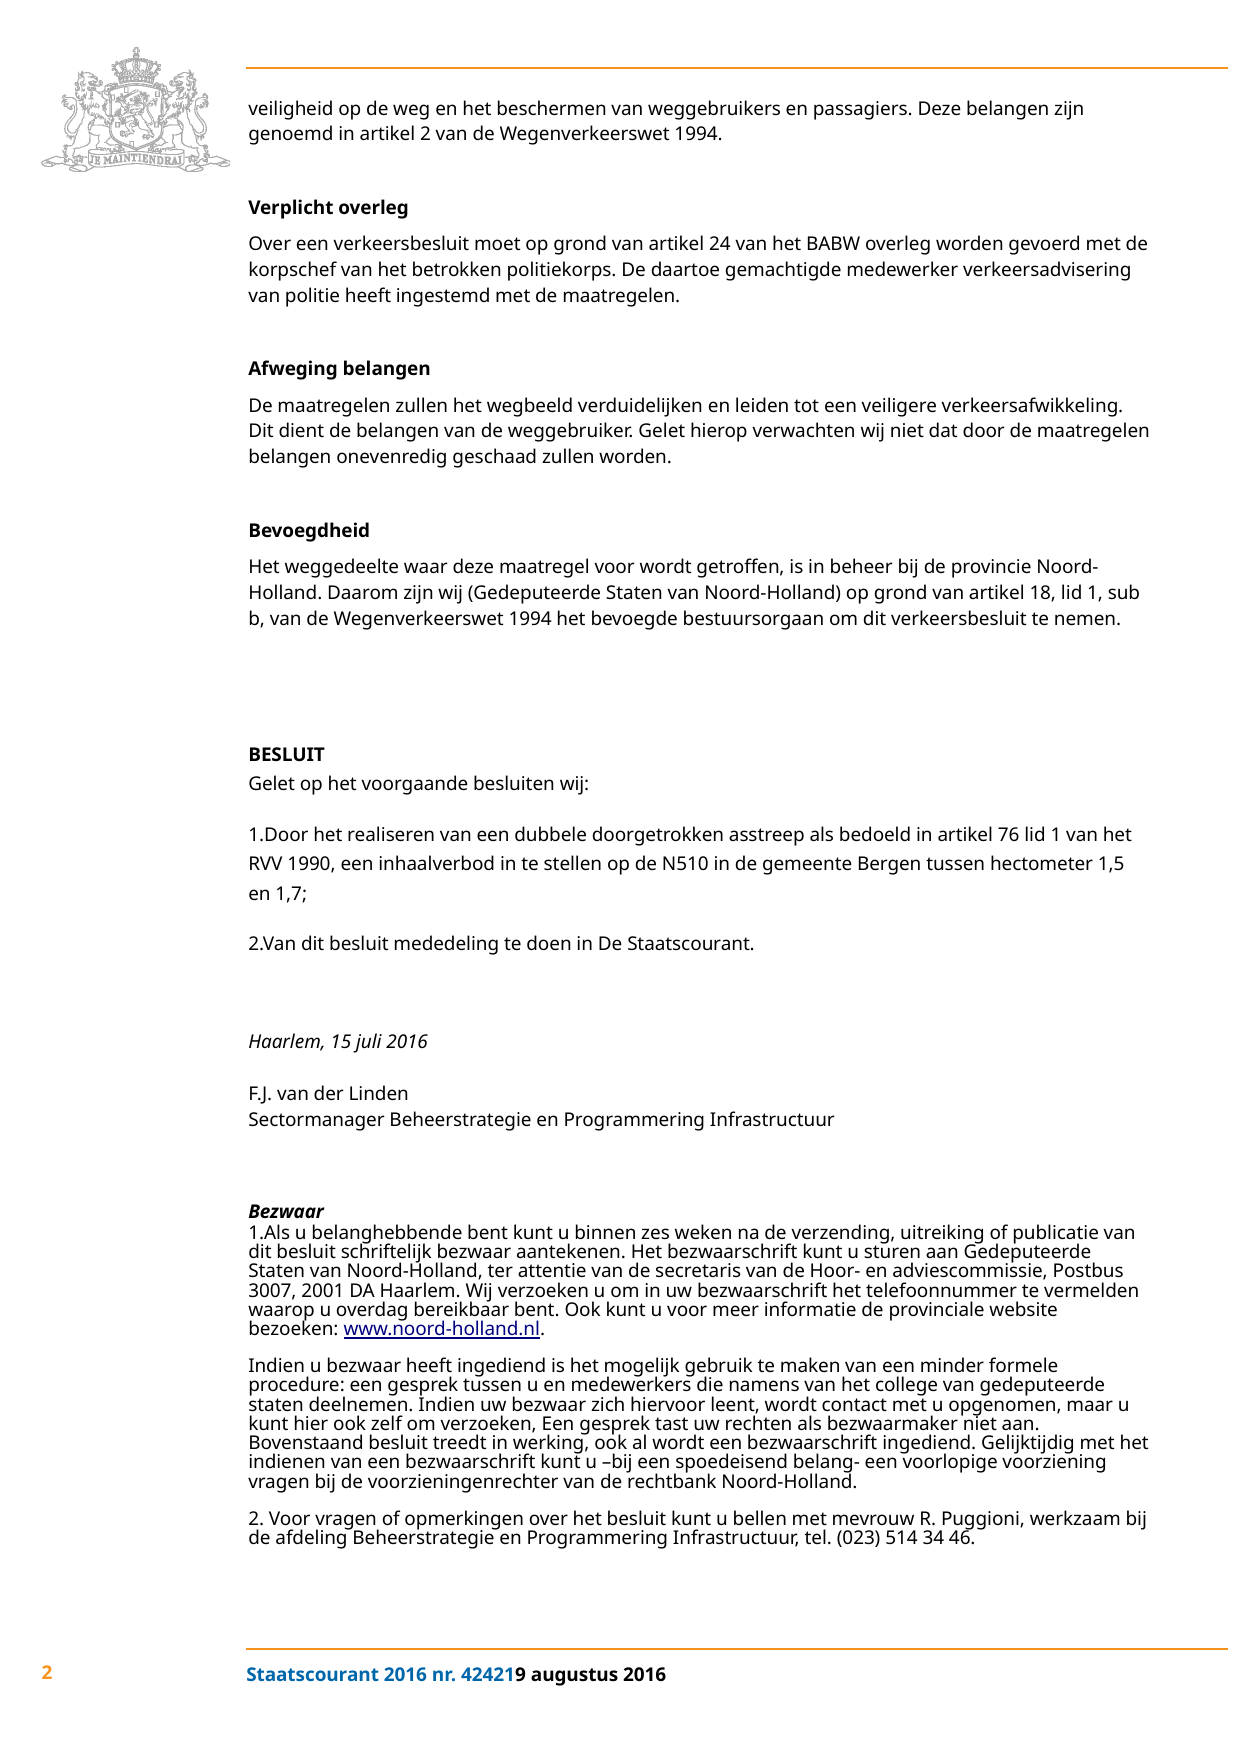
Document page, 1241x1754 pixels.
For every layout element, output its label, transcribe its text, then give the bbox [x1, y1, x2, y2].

picture [41, 47, 231, 172]
text Bevoegdheid [248, 517, 1152, 542]
text Gelet op het voorgaande besluiten wij: [248, 771, 1152, 796]
text veiligheid op de weg en het beschermen van weggebruikers en passagiers. Deze belangen zijn genoemd in artikel 2 van de Wegenverkeerswet 1994. [248, 95, 1152, 146]
text F.J. van der Linden [248, 1080, 1152, 1106]
text Het weggedeelte waar deze maatregel voor wordt getroffen, is in beheer bij de provincie Noord-Holland. Daarom zijn wij (Gedeputeerde Staten van Noord-Holland) op grond van artikel 18, lid 1, sub b, van de Wegenverkeerswet 1994 het bevoegde bestuursorgaan om dit verkeersbesluit te nemen. [248, 553, 1152, 631]
text 2.Van dit besluit mededeling te doen in De Staatscourant. [248, 931, 1152, 956]
text Sectormanager Beheerstrategie en Programmering Infrastructuur [248, 1106, 1152, 1132]
text 2. Voor vragen of opmerkingen over het besluit kunt u bellen met mevrouw R. Puggioni, werkzaam bij de afdeling Beheerstrategie en Programmering Infrastructuur, tel. (023) 514 34 46. [248, 1510, 1152, 1548]
text 1.Als u belanghebbende bent kunt u binnen zes weken na de verzending, uitreiking of publicatie van dit besluit schriftelijk bezwaar aantekenen. Het bezwaarschrift kunt u sturen aan Gedeputeerde Staten van Noord-Holland, ter attentie van de secretaris van de Hoor- en adviescommissie, Postbus 3007, 2001 DA Haarlem. Wij verzoeken u om in uw bezwaarschrift het telefoonnummer te vermelden waarop u overdag bereikbaar bent. Ook kunt u voor meer informatie de provinciale website bezoeken: www.noord-holland.nl. [248, 1224, 1152, 1339]
text Indien u bezwaar heeft ingediend is het mogelijk gebruik te maken van een minder formele procedure: een gesprek tussen u en medewerkers die namens van het college van gedeputeerde staten deelnemen. Indien uw bezwaar zich hiervoor leent, wordt contact met u opgenomen, maar u kunt hier ook zelf om verzoeken, Een gesprek tast uw rechten als bezwaarmaker niet aan. Bovenstaand besluit treedt in werking, ook al wordt een bezwaarschrift ingediend. Gelijktijdig met het indienen van een bezwaarschrift kunt u –bij een spoedeisend belang- een voorlopige voorziening vragen bij de voorzieningenrechter van de rechtbank Noord-Holland. [248, 1357, 1152, 1492]
text 1.Door het realiseren van een dubbele doorgetrokken asstreep als bedoeld in artikel 76 lid 1 van het RVV 1990, een inhaalverbod in te stellen op de N510 in de gemeente Bergen tussen hectometer 1,5 en 1,7; [248, 821, 1152, 906]
text Over een verkeersbesluit moet op grond van artikel 24 van het BABW overleg worden gevoerd met de korpschef van het betrokken politiekorps. De daartoe gemachtigde medewerker verkeersadvisering van politie heeft ingestemd met de maatregelen. [248, 231, 1152, 308]
text De maatregelen zullen het wegbeeld verduidelijken en leiden tot een veiligere verkeersafwikkeling. Dit dient de belangen van de weggebruiker. Gelet hierop verwachten wij niet dat door de maatregelen belangen onevenredig geschaad zullen worden. [248, 392, 1152, 469]
text Afweging belangen [248, 355, 1152, 381]
text Verplicht overleg [248, 194, 1152, 219]
text BESLUIT [248, 741, 1152, 767]
text Bezwaar [248, 1198, 1152, 1224]
text Haarlem, 15 juli 2016 [248, 1029, 1152, 1054]
